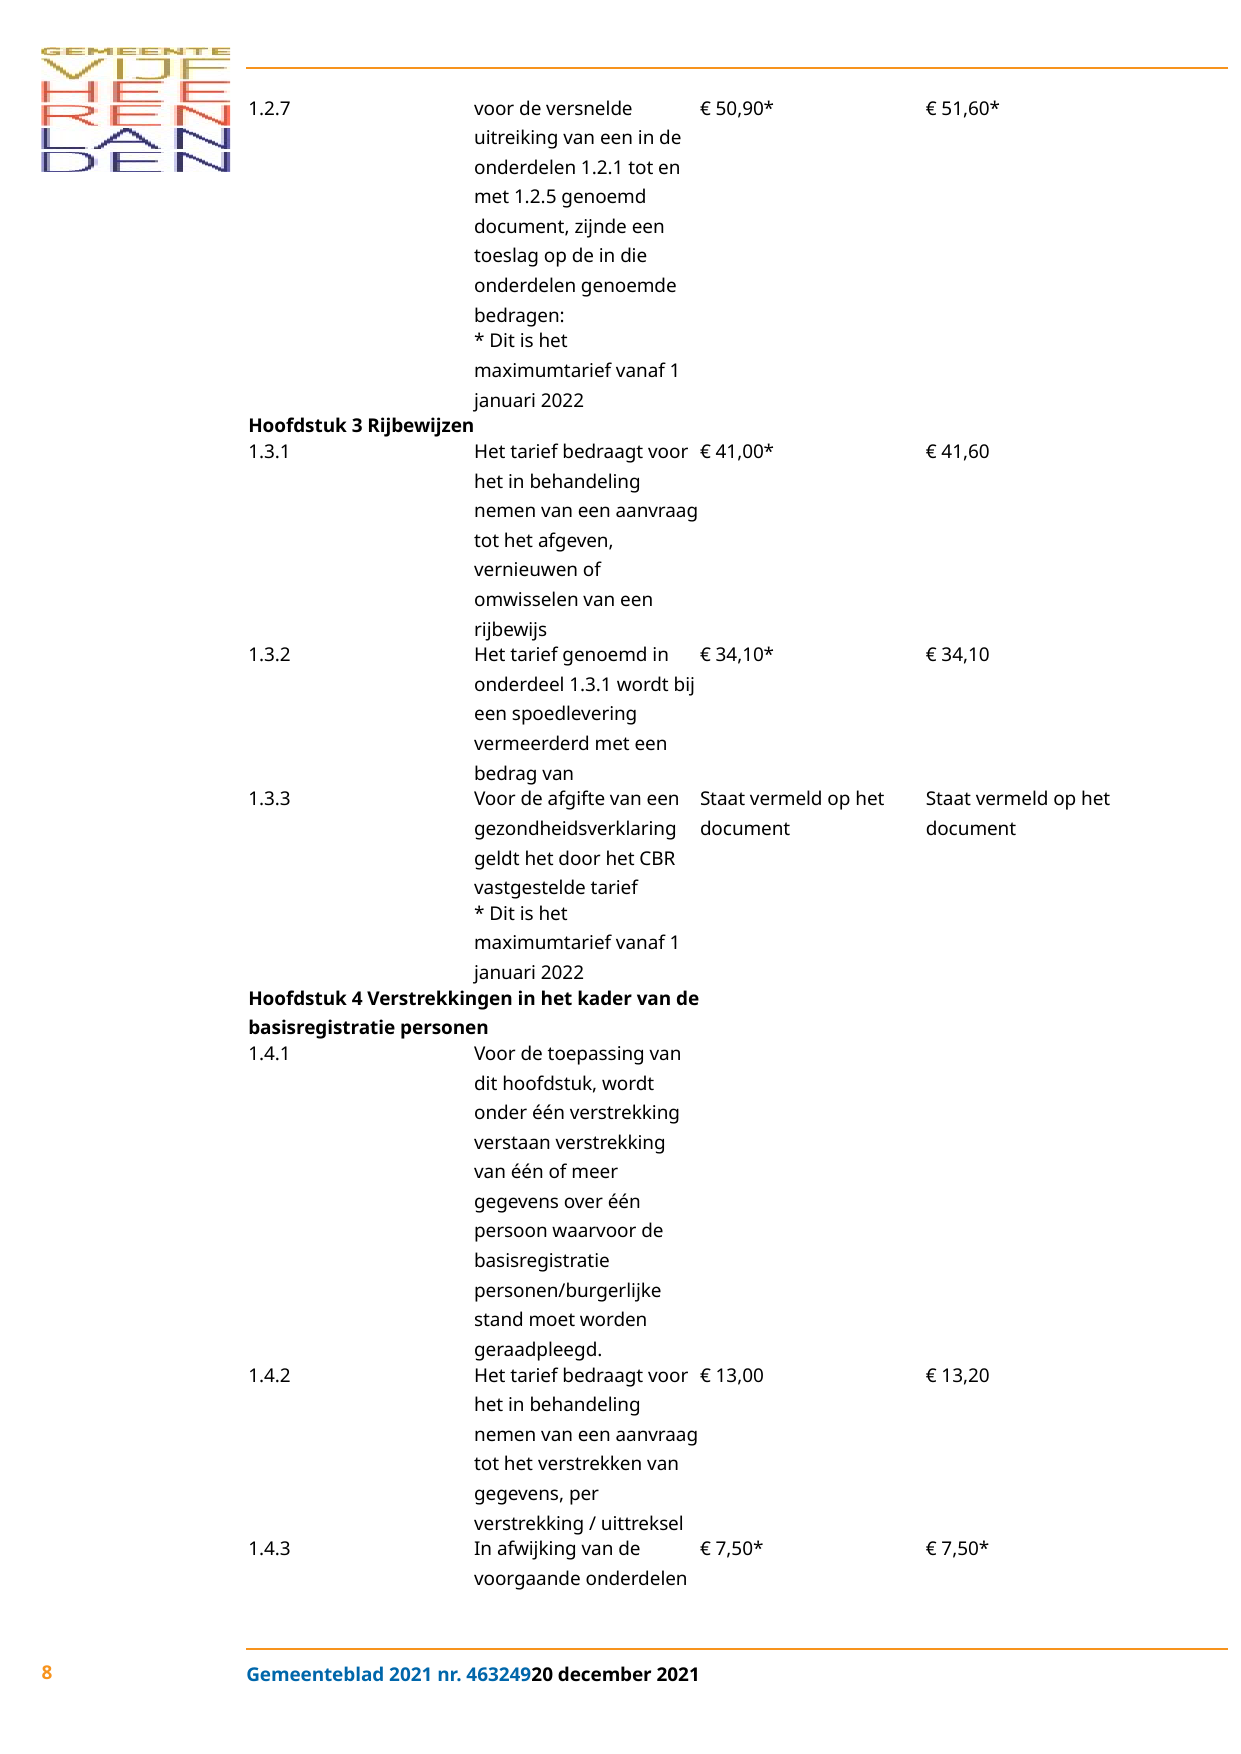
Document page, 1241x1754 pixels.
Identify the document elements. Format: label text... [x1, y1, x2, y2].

table_cell € 34,10* [700, 641, 926, 786]
table_cell Het tarief bedraagt voor het in behandeling nemen van een aanvraag tot het afgeven, vernieuwen of omwisselen van een rijbewijs [474, 438, 700, 641]
table_cell [248, 900, 474, 985]
table_cell 1.4.1 [248, 1040, 474, 1362]
table_cell 1.3.2 [248, 641, 474, 786]
table_cell 1.4.3 [248, 1535, 474, 1591]
table_cell € 51,60* [926, 95, 1152, 328]
table_cell 1.2.7 [248, 95, 474, 328]
table_cell voor de versnelde uitreiking van een in de onderdelen 1.2.1 tot en met 1.2.5 genoemd document, zijnde een toeslag op de in die onderdelen genoemde bedragen: [474, 95, 700, 328]
table_cell [926, 900, 1152, 985]
table_cell [926, 413, 1152, 438]
table_cell [926, 985, 1152, 1040]
table_cell [248, 328, 474, 412]
picture [41, 47, 231, 172]
table_cell 1.3.3 [248, 786, 474, 900]
table_cell € 34,10 [926, 641, 1152, 786]
table_cell [700, 328, 926, 412]
table_cell 1.3.1 [248, 438, 474, 641]
table_cell € 41,00* [700, 438, 926, 641]
table_cell 1.4.2 [248, 1362, 474, 1535]
table_cell Staat vermeld op het document [700, 786, 926, 900]
table_cell [926, 1040, 1152, 1362]
table_cell Staat vermeld op het document [926, 786, 1152, 900]
table_cell € 13,00 [700, 1362, 926, 1535]
table_cell Voor de afgifte van een gezondheidsverklaring geldt het door het CBR vastgestelde tarief [474, 786, 700, 900]
table_cell [926, 328, 1152, 412]
table_cell [700, 413, 926, 438]
table_cell Hoofdstuk 3 Rijbewijzen [248, 413, 700, 438]
table_cell Het tarief bedraagt voor het in behandeling nemen van een aanvraag tot het verstrekken van gegevens, per verstrekking / uittreksel [474, 1362, 700, 1535]
table_cell * Dit is het maximumtarief vanaf 1 januari 2022 [474, 328, 700, 412]
table_cell Het tarief genoemd in onderdeel 1.3.1 wordt bij een spoedlevering vermeerderd met een bedrag van [474, 641, 700, 786]
table_cell Hoofdstuk 4 Verstrekkingen in het kader van de basisregistratie personen [248, 985, 700, 1040]
table_cell * Dit is het maximumtarief vanaf 1 januari 2022 [474, 900, 700, 985]
table_cell [700, 1040, 926, 1362]
table_cell € 7,50* [700, 1535, 926, 1591]
table_cell Voor de toepassing van dit hoofdstuk, wordt onder één verstrekking verstaan verstrekking van één of meer gegevens over één persoon waarvoor de basisregistratie personen/burgerlijke stand moet worden geraadpleegd. [474, 1040, 700, 1362]
table_cell € 13,20 [926, 1362, 1152, 1535]
table_cell € 7,50* [926, 1535, 1152, 1591]
table_cell [700, 900, 926, 985]
table_cell In afwijking van de voorgaande onderdelen [474, 1535, 700, 1591]
table_cell [700, 985, 926, 1040]
table_cell € 50,90* [700, 95, 926, 328]
table_cell € 41,60 [926, 438, 1152, 641]
